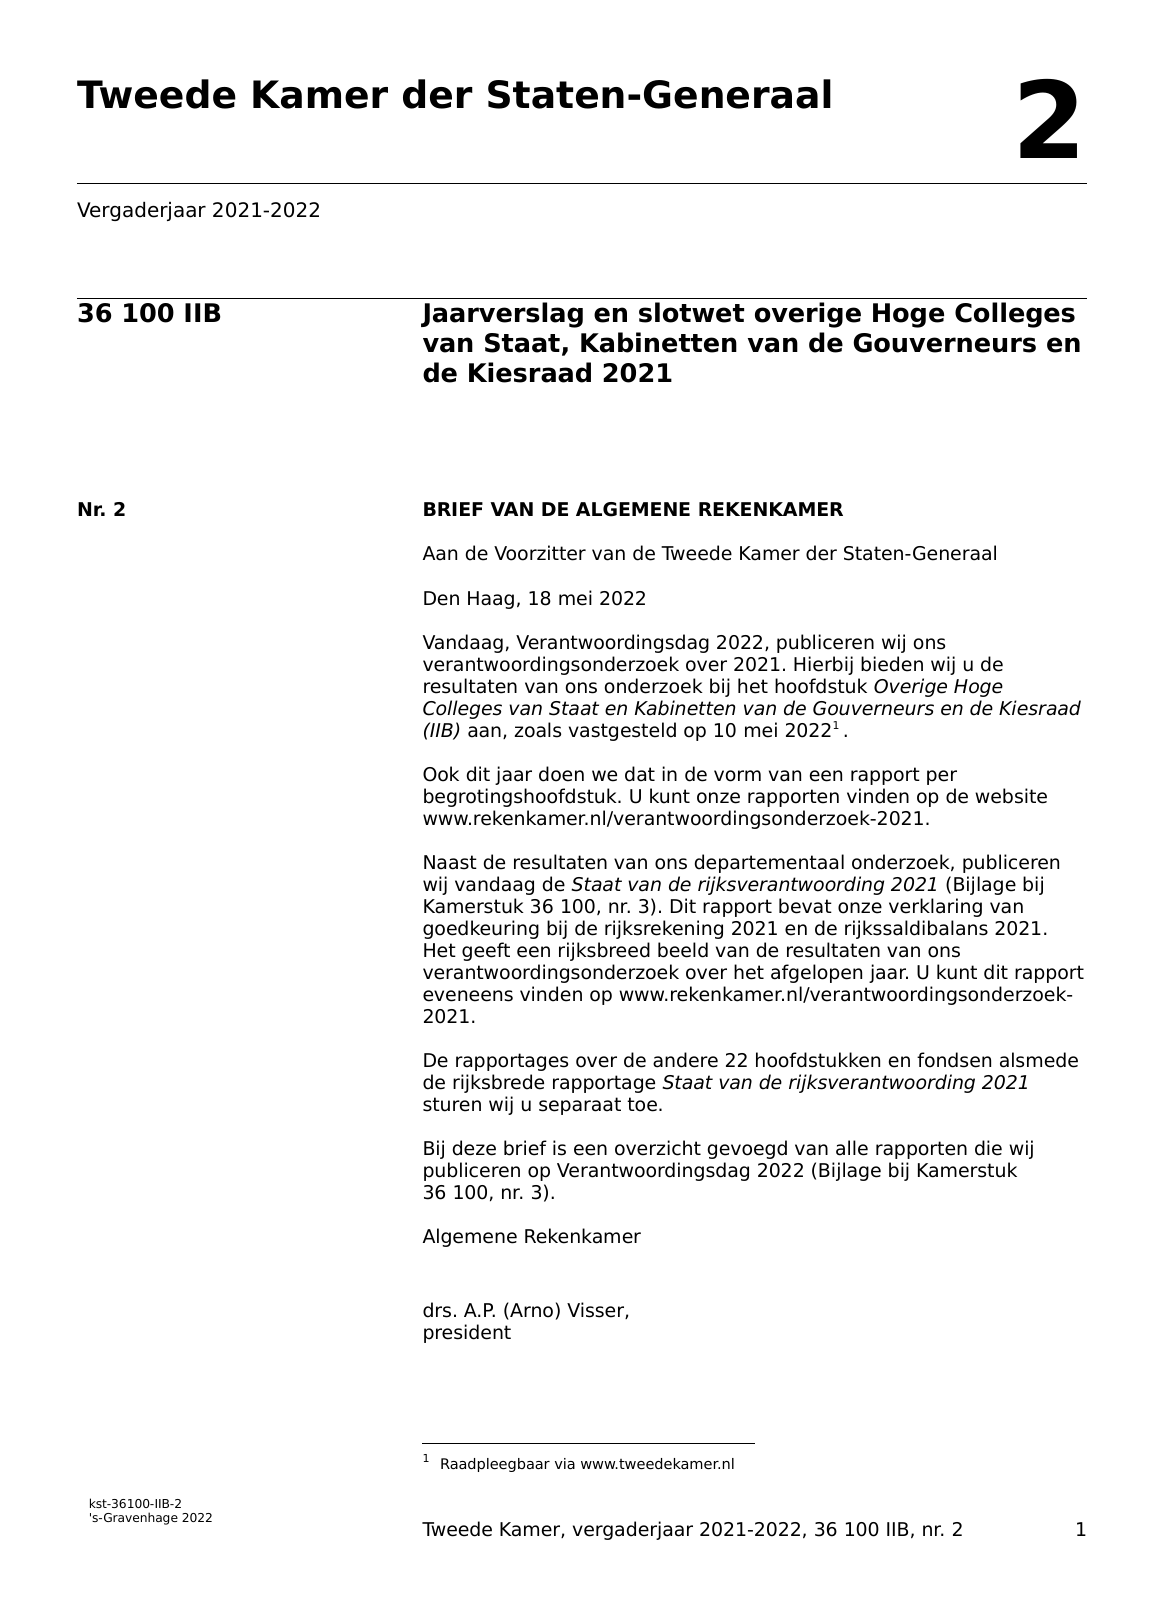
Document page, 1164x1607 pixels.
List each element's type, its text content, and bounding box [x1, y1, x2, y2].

table_header 2 [886, 59, 1087, 183]
text Bij deze brief is een overzicht gevoegd van alle rapporten die wij publiceren op Verantwoordingsdag 2022 (Bijlage bij Kamerstuk 36 100, nr. 3). [422, 1138, 1087, 1204]
table_header Tweede Kamer der Staten-Generaal [77, 59, 886, 183]
text 's-Gravenhage 2022 [88, 1511, 323, 1525]
text kst-36100-IIB-2 [88, 1497, 323, 1511]
subtitle Nr. 2 BRIEF VAN DE ALGEMENE REKENKAMER [77, 499, 1087, 521]
text drs. A.P. (Arno) Visser, president [422, 1278, 1087, 1344]
text Aan de Voorzitter van de Tweede Kamer der Staten-Generaal [422, 543, 1087, 565]
text Den Haag, 18 mei 2022 [422, 587, 1087, 609]
text Ook dit jaar doen we dat in de vorm van een rapport per begrotingshoofdstuk. U kunt onze rapporten vinden op de website www.rekenkamer.nl/verantwoordingsonderzoek-2021. [422, 764, 1087, 829]
text De rapportages over de andere 22 hoofdstukken en fondsen alsmede de rijksbrede rapportage Staat van de rijksverantwoording 2021 sturen wij u separaat toe. [422, 1050, 1087, 1116]
text Naast de resultaten van ons departementaal onderzoek, publiceren wij vandaag de Staat van de rijksverantwoording 2021 (Bijlage bij Kamerstuk 36 100, nr. 3). Dit rapport bevat onze verklaring van goedkeuring bij de rijksrekening 2021 en de rijkssaldibalans 2021. Het geeft een rijksbreed beeld van de resultaten van ons verantwoordingsonderzoek over het afgelopen jaar. U kunt dit rapport eveneens vinden op www.rekenkamer.nl/verantwoordingsonderzoek-2021. [422, 852, 1087, 1028]
table_cell Vergaderjaar 2021-2022 [77, 184, 1087, 298]
subtitle 36 100 IIB Jaarverslag en slotwet overige Hoge Colleges van Staat, Kabinetten van de Gouverneurs en de Kiesraad 2021 [77, 299, 1087, 388]
text Raadpleegbaar via www.tweedekamer.nl [422, 1452, 1087, 1474]
text Vandaag, Verantwoordingsdag 2022, publiceren wij ons verantwoordingsonderzoek over 2021. Hierbij bieden wij u de resultaten van ons onderzoek bij het hoofdstuk Overige Hoge Colleges van Staat en Kabinetten van de Gouverneurs en de Kiesraad (IIB) aan, zoals vastgesteld op 10 mei 2022. [422, 632, 1087, 741]
text Algemene Rekenkamer [422, 1226, 1087, 1248]
